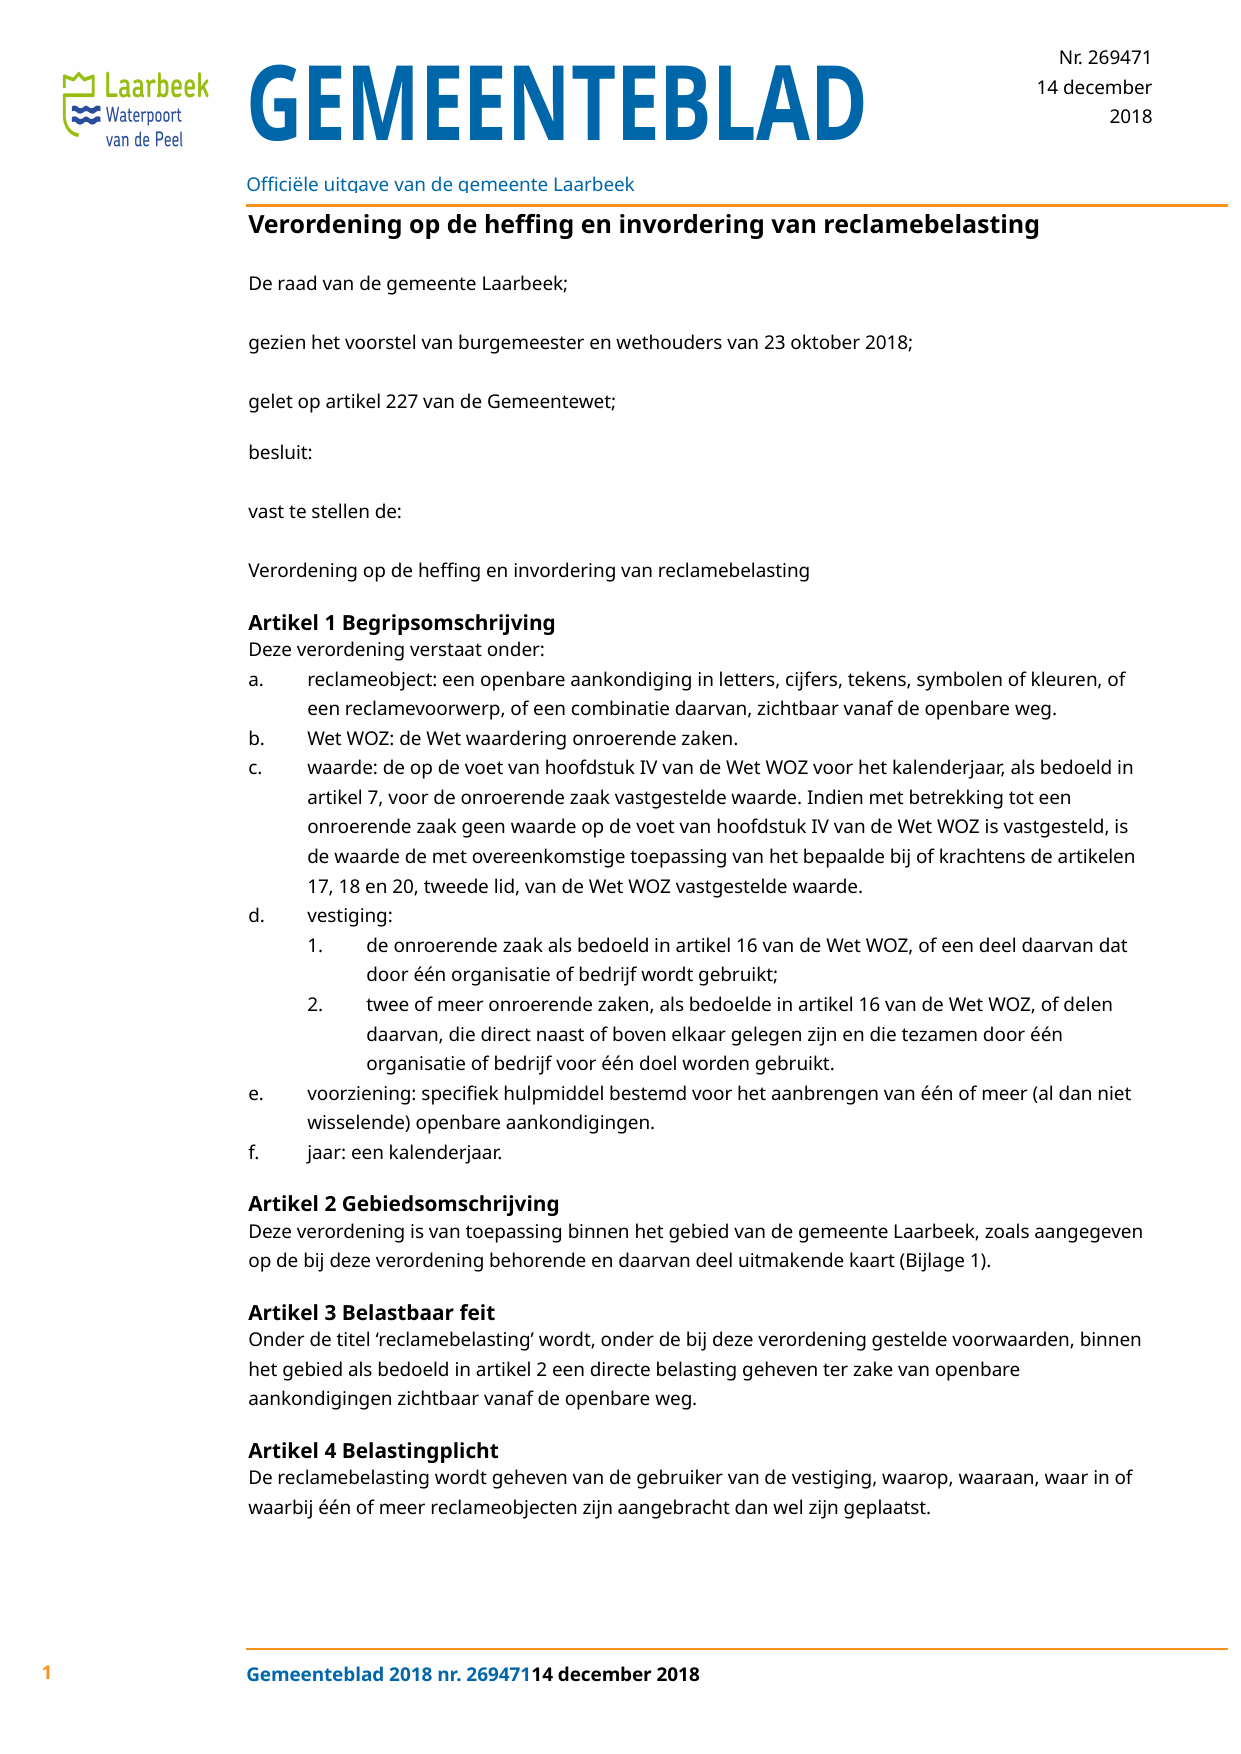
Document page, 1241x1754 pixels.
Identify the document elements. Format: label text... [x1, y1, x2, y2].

list waarde: de op de voet van hoofdstuk IV van de Wet WOZ voor het kalenderjaar, als bedoeld in artikel 7, voor de onroerende zaak vastgestelde waarde. Indien met betrekking tot een onroerende zaak geen waarde op de voet van hoofdstuk IV van de Wet WOZ is vastgesteld, is de waarde de met overeenkomstige toepassing van het bepaalde bij of krachtens de artikelen 17, 18 en 20, tweede lid, van de Wet WOZ vastgestelde waarde. [248, 754, 1152, 898]
text besluit: [248, 439, 1152, 465]
list vestiging: [248, 902, 1152, 928]
text Artikel 2 Gebiedsomschrijving [248, 1189, 1152, 1218]
text De raad van de gemeente Laarbeek; [248, 270, 1152, 296]
text De reclamebelasting wordt geheven van de gebruiker van de vestiging, waarop, waaraan, waar in of waarbij één of meer reclameobjecten zijn aangebracht dan wel zijn geplaatst. [248, 1464, 1152, 1520]
text Verordening op de heffing en invordering van reclamebelasting [248, 207, 1152, 241]
text Artikel 1 Begripsomschrijving [248, 608, 1152, 636]
picture [41, 47, 231, 172]
text vast te stellen de: [248, 498, 1152, 524]
list Wet WOZ: de Wet waardering onroerende zaken. [248, 725, 1152, 751]
text Deze verordening is van toepassing binnen het gebied van de gemeente Laarbeek, zoals aangegeven op de bij deze verordening behorende en daarvan deel uitmakende kaart (Bijlage 1). [248, 1218, 1152, 1273]
text gelet op artikel 227 van de Gemeentewet; [248, 389, 1152, 414]
list voorziening: specifiek hulpmiddel bestemd voor het aanbrengen van één of meer (al dan niet wisselende) openbare aankondigingen. [248, 1080, 1152, 1135]
list reclameobject: een openbare aankondiging in letters, cijfers, tekens, symbolen of kleuren, of een reclamevoorwerp, of een combinatie daarvan, zichtbaar vanaf de openbare weg. [248, 666, 1152, 721]
text Onder de titel ‘reclamebelasting’ wordt, onder de bij deze verordening gestelde voorwaarden, binnen het gebied als bedoeld in artikel 2 een directe belasting geheven ter zake van openbare aankondigingen zichtbaar vanaf de openbare weg. [248, 1326, 1152, 1411]
text Artikel 3 Belastbaar feit [248, 1298, 1152, 1326]
list twee of meer onroerende zaken, als bedoelde in artikel 16 van de Wet WOZ, of delen daarvan, die direct naast of boven elkaar gelegen zijn en die tezamen door één organisatie of bedrijf voor één doel worden gebruikt. [307, 991, 1152, 1076]
text gezien het voorstel van burgemeester en wethouders van 23 oktober 2018; [248, 329, 1152, 355]
text Deze verordening verstaat onder: [248, 636, 1152, 662]
list de onroerende zaak als bedoeld in artikel 16 van de Wet WOZ, of een deel daarvan dat door één organisatie of bedrijf wordt gebruikt; [307, 932, 1152, 987]
text Verordening op de heffing en invordering van reclamebelasting [248, 557, 1152, 583]
text Artikel 4 Belastingplicht [248, 1436, 1152, 1464]
list jaar: een kalenderjaar. [248, 1139, 1152, 1165]
